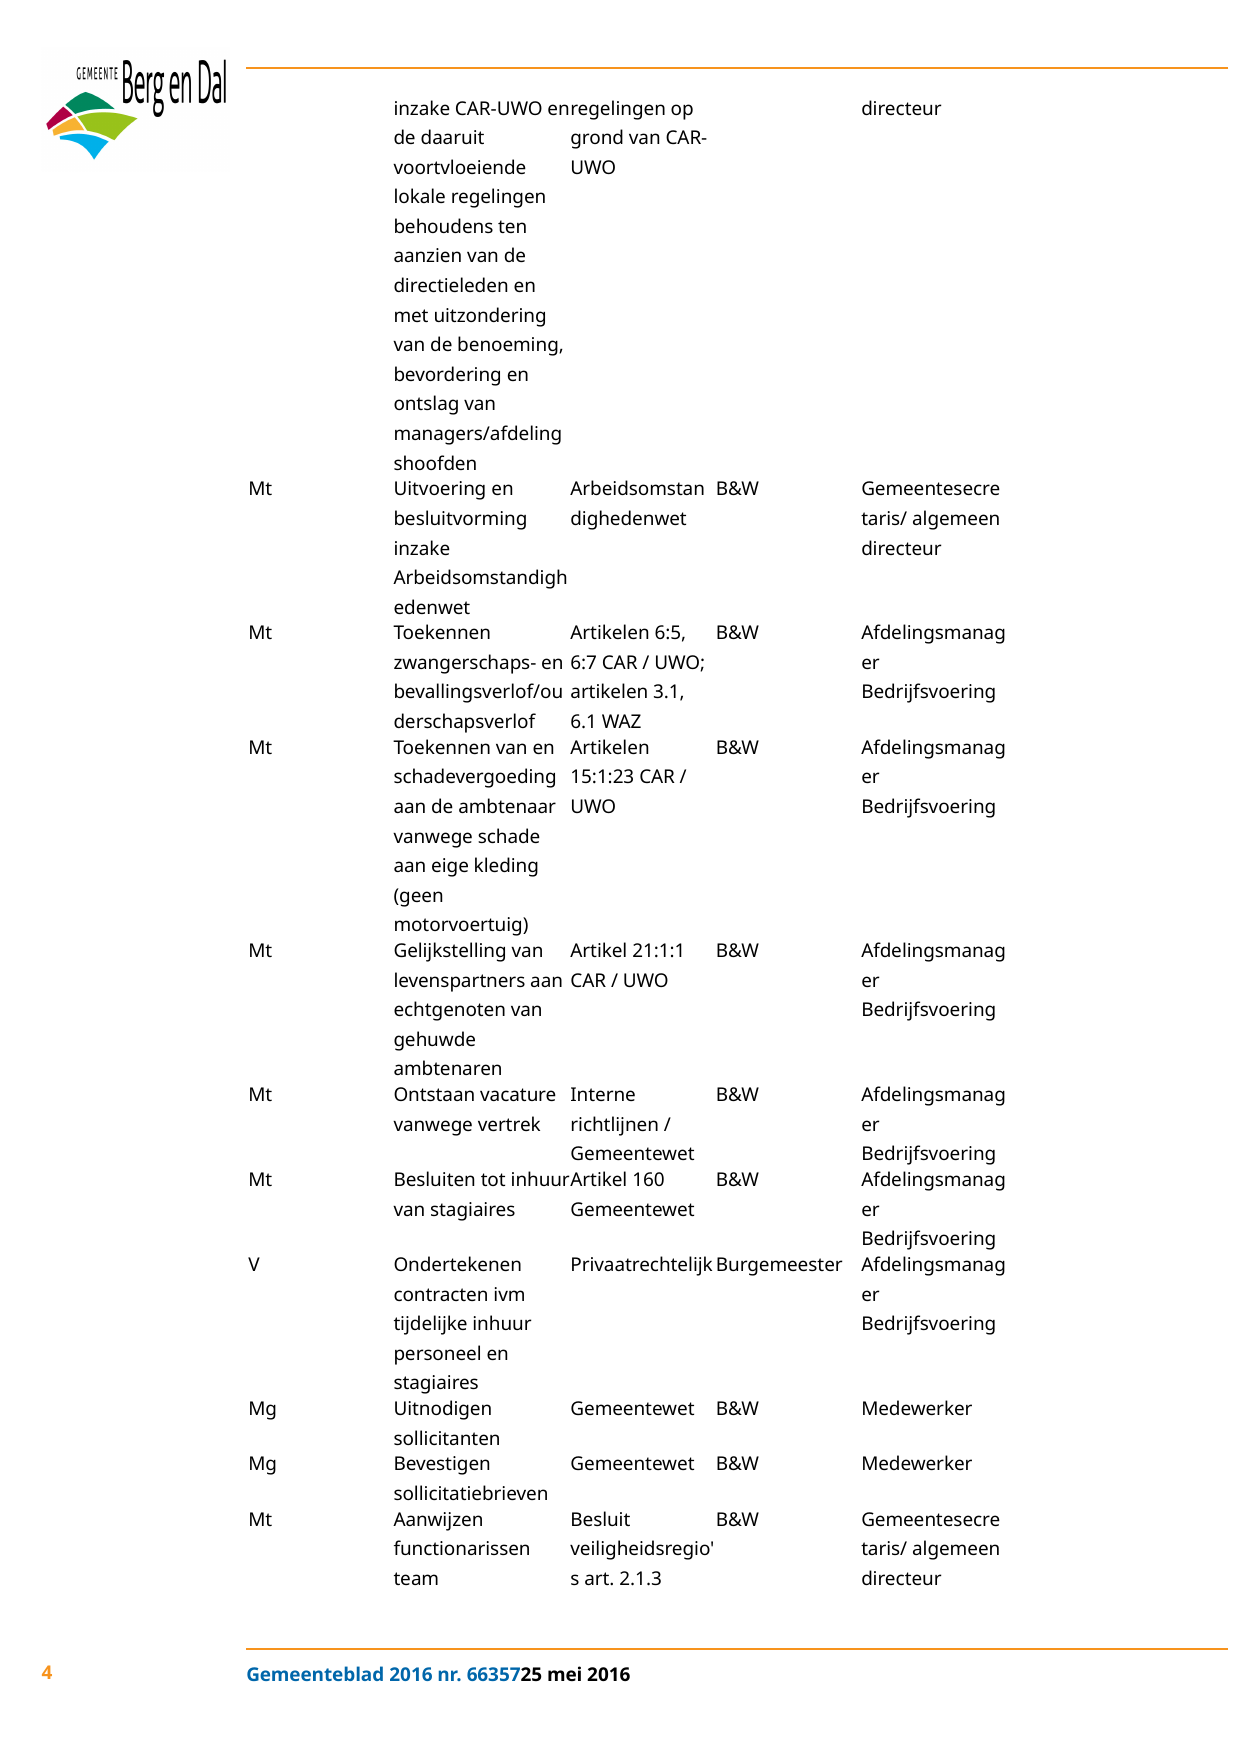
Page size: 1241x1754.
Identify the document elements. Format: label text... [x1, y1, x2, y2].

table_cell Uitnodigen sollicitanten [393, 1395, 570, 1451]
table_cell inzake CAR-UWO en de daaruit voortvloeiende lokale regelingen behoudens ten aanzien van de directieleden en met uitzondering van de benoeming, bevordering en ontslag van managers/afdelingshoofden [393, 95, 570, 476]
table_cell [248, 95, 393, 476]
table_cell B&W [716, 1451, 861, 1506]
table_cell B&W [716, 1395, 861, 1451]
table_cell Mt [248, 1506, 393, 1591]
table_cell Medewerker [861, 1451, 1006, 1506]
table_cell B&W [716, 1506, 861, 1591]
table_cell [1006, 476, 1152, 619]
table_cell Gemeentesecretaris/ algemeen directeur [861, 1506, 1006, 1591]
table_cell B&W [716, 476, 861, 619]
table_cell B&W [716, 734, 861, 937]
table_cell [1006, 734, 1152, 937]
picture [41, 47, 231, 172]
table_cell Artikel 21:1:1 CAR / UWO [570, 937, 716, 1081]
table_cell Artikel 160 Gemeentewet [570, 1166, 716, 1251]
table_cell Mt [248, 734, 393, 937]
table_cell [1006, 1451, 1152, 1506]
table_cell Ontstaan vacature vanwege vertrek [393, 1081, 570, 1166]
table_cell directeur [861, 95, 1006, 476]
table_cell Mt [248, 1166, 393, 1251]
table_cell Toekennen zwangerschaps- en bevallingsverlof/ouderschapsverlof [393, 620, 570, 734]
table_cell B&W [716, 1081, 861, 1166]
table_cell Gelijkstelling van levenspartners aan echtgenoten van gehuwde ambtenaren [393, 937, 570, 1081]
table_cell Arbeidsomstandighedenwet [570, 476, 716, 619]
table_cell Afdelingsmanager Bedrijfsvoering [861, 937, 1006, 1081]
table_cell Burgemeester [716, 1251, 861, 1395]
table_cell Mt [248, 620, 393, 734]
table_cell [1006, 1506, 1152, 1591]
table_cell Bevestigen sollicitatiebrieven [393, 1451, 570, 1506]
table_cell [1006, 1395, 1152, 1451]
table_cell Ondertekenen contracten ivm tijdelijke inhuur personeel en stagiaires [393, 1251, 570, 1395]
table_cell Besluiten tot inhuur van stagiaires [393, 1166, 570, 1251]
table_cell Afdelingsmanager Bedrijfsvoering [861, 1251, 1006, 1395]
table_cell Artikelen 15:1:23 CAR / UWO [570, 734, 716, 937]
table_cell [1006, 1251, 1152, 1395]
table_cell [1006, 937, 1152, 1081]
table_cell Toekennen van en schadevergoeding aan de ambtenaar vanwege schade aan eige kleding (geen motorvoertuig) [393, 734, 570, 937]
table_cell Gemeentesecretaris/ algemeen directeur [861, 476, 1006, 619]
table_cell Besluit veiligheidsregio's art. 2.1.3 [570, 1506, 716, 1591]
table_cell [1006, 620, 1152, 734]
table_cell Mt [248, 937, 393, 1081]
table_cell [1006, 1081, 1152, 1166]
table_cell [1006, 1166, 1152, 1251]
table_cell Mt [248, 476, 393, 619]
table_cell Gemeentewet [570, 1451, 716, 1506]
table_cell B&W [716, 937, 861, 1081]
table_cell Mt [248, 1081, 393, 1166]
table_cell B&W [716, 620, 861, 734]
table_cell Afdelingsmanager Bedrijfsvoering [861, 1166, 1006, 1251]
table_cell V [248, 1251, 393, 1395]
table_cell Artikelen 6:5, 6:7 CAR / UWO; artikelen 3.1, 6.1 WAZ [570, 620, 716, 734]
table_cell [1006, 95, 1152, 476]
table_cell Medewerker [861, 1395, 1006, 1451]
table_cell Gemeentewet [570, 1395, 716, 1451]
table_cell Afdelingsmanager Bedrijfsvoering [861, 1081, 1006, 1166]
table_cell Aanwijzen functionarissen team [393, 1506, 570, 1591]
table_cell regelingen op grond van CAR-UWO [570, 95, 716, 476]
table_cell Mg [248, 1395, 393, 1451]
table_cell Uitvoering en besluitvorming inzake Arbeidsomstandighedenwet [393, 476, 570, 619]
table_cell [716, 95, 861, 476]
table_cell B&W [716, 1166, 861, 1251]
table_cell Afdelingsmanager Bedrijfsvoering [861, 620, 1006, 734]
table_cell Afdelingsmanager Bedrijfsvoering [861, 734, 1006, 937]
table_cell Interne richtlijnen / Gemeentewet [570, 1081, 716, 1166]
table_cell Privaatrechtelijk [570, 1251, 716, 1395]
table_cell Mg [248, 1451, 393, 1506]
